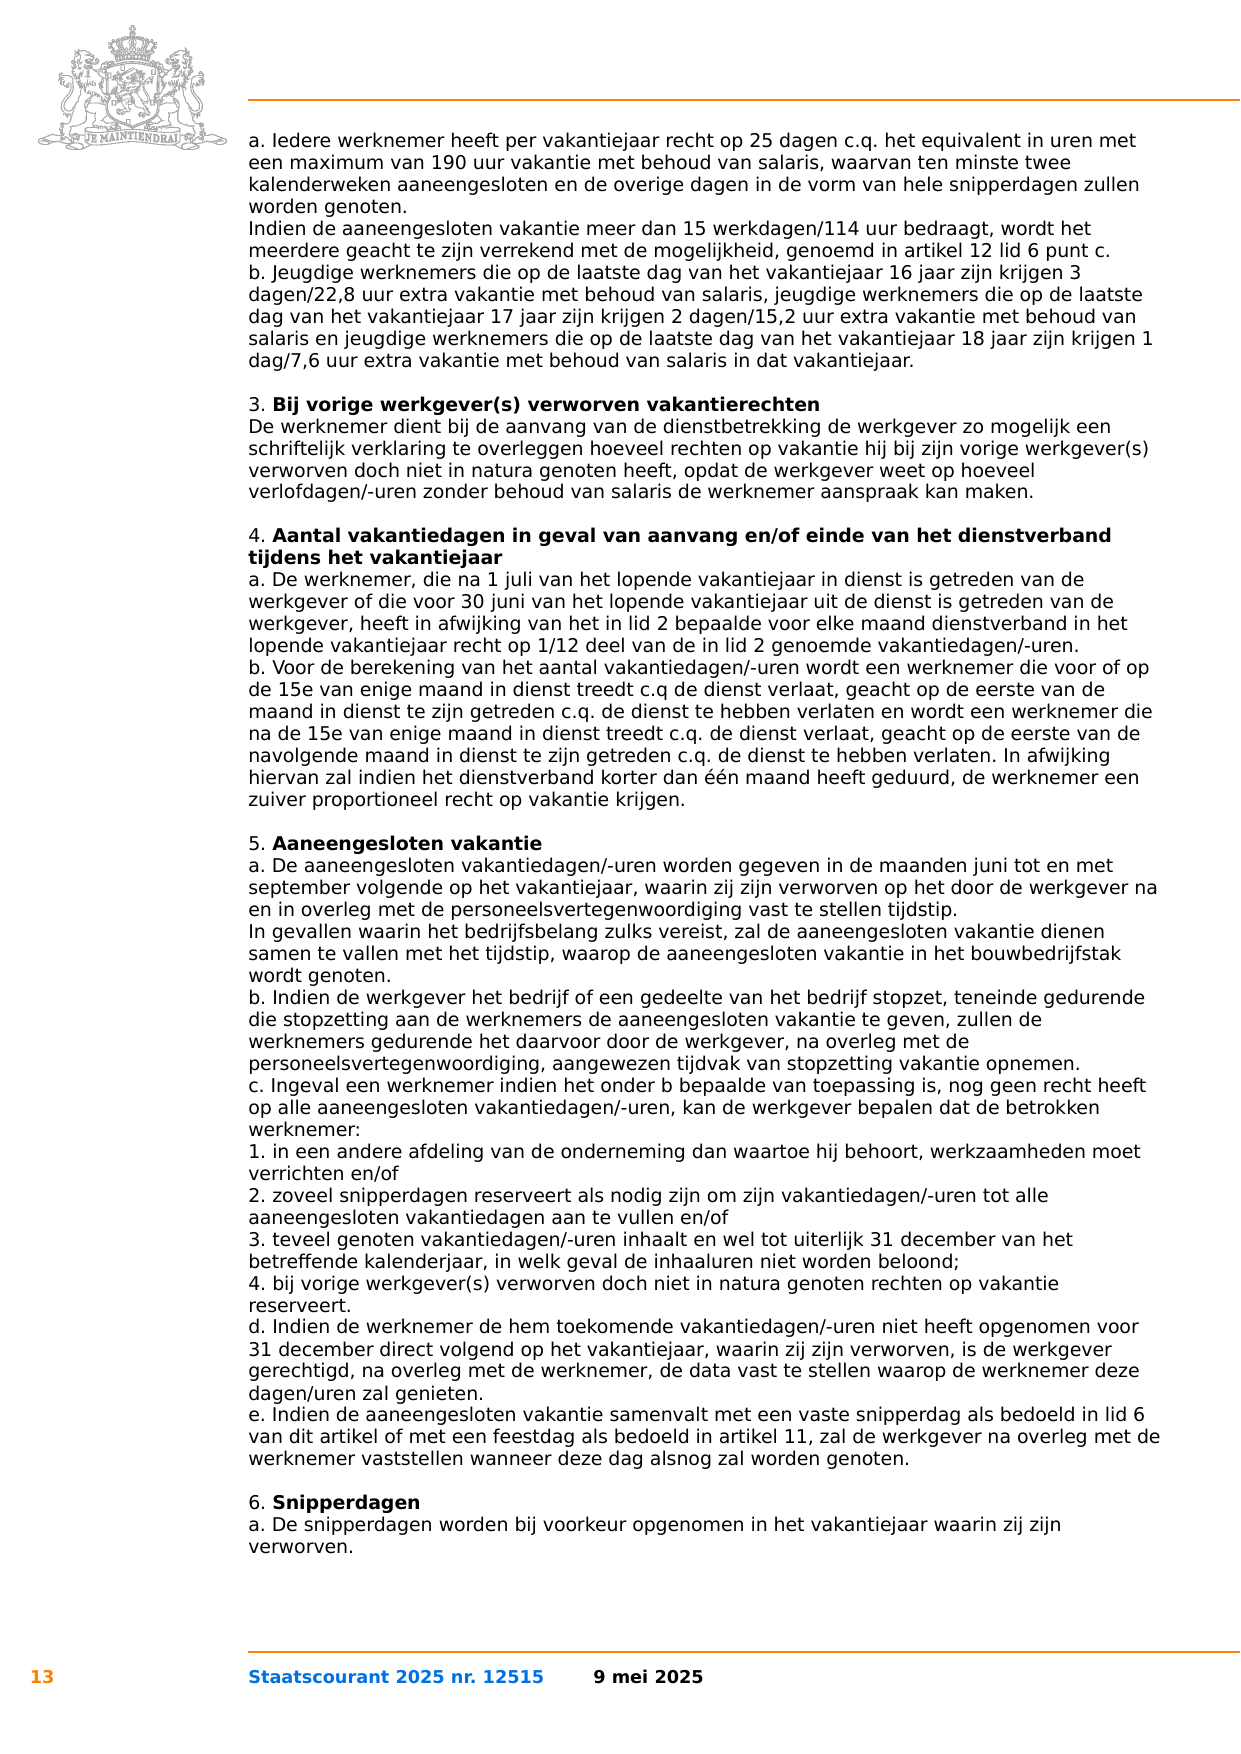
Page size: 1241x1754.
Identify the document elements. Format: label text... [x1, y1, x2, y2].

text a. De aaneengesloten vakantiedagen/-uren worden gegeven in de maanden juni tot en met september volgende op het vakantiejaar, waarin zij zijn verworven op het door de werkgever na en in overleg met de personeelsvertegenwoordiging vast te stellen tijdstip. [248, 855, 1163, 921]
text a. Iedere werknemer heeft per vakantiejaar recht op 25 dagen c.q. het equivalent in uren met een maximum van 190 uur vakantie met behoud van salaris, waarvan ten minste twee kalenderweken aaneengesloten en de overige dagen in de vorm van hele snipperdagen zullen worden genoten. [248, 130, 1163, 218]
text b. Indien de werkgever het bedrijf of een gedeelte van het bedrijf stopzet, teneinde gedurende die stopzetting aan de werknemers de aaneengesloten vakantie te geven, zullen de werknemers gedurende het daarvoor door de werkgever, na overleg met de personeelsvertegenwoordiging, aangewezen tijdvak van stopzetting vakantie opnemen. [248, 987, 1163, 1075]
text 4. bij vorige werkgever(s) verworven doch niet in natura genoten rechten op vakantie reserveert. [248, 1272, 1163, 1316]
text In gevallen waarin het bedrijfsbelang zulks vereist, zal de aaneengesloten vakantie dienen samen te vallen met het tijdstip, waarop de aaneengesloten vakantie in het bouwbedrijfstak wordt genoten. [248, 921, 1163, 987]
text 1. in een andere afdeling van de onderneming dan waartoe hij behoort, werkzaamheden moet verrichten en/of [248, 1141, 1163, 1184]
text e. Indien de aaneengesloten vakantie samenvalt met een vaste snipperdag als bedoeld in lid 6 van dit artikel of met een feestdag als bedoeld in artikel 11, zal de werkgever na overleg met de werknemer vaststellen wanneer deze dag alsnog zal worden genoten. [248, 1404, 1163, 1470]
text a. De werknemer, die na 1 juli van het lopende vakantiejaar in dienst is getreden van de werkgever of die voor 30 juni van het lopende vakantiejaar uit de dienst is getreden van de werkgever, heeft in afwijking van het in lid 2 bepaalde voor elke maand dienstverband in het lopende vakantiejaar recht op 1/12 deel van de in lid 2 genoemde vakantiedagen/-uren. [248, 569, 1163, 657]
text 4. Aantal vakantiedagen in geval van aanvang en/of einde van het dienstverband tijdens het vakantiejaar [248, 525, 1163, 569]
text 2. zoveel snipperdagen reserveert als nodig zijn om zijn vakantiedagen/-uren tot alle aaneengesloten vakantiedagen aan te vullen en/of [248, 1184, 1163, 1228]
text De werknemer dient bij de aanvang van de dienstbetrekking de werkgever zo mogelijk een schriftelijk verklaring te overleggen hoeveel rechten op vakantie hij bij zijn vorige werkgever(s) verworven doch niet in natura genoten heeft, opdat de werkgever weet op hoeveel verlofdagen/-uren zonder behoud van salaris de werknemer aanspraak kan maken. [248, 416, 1163, 503]
text 5. Aaneengesloten vakantie [248, 833, 1163, 855]
text a. De snipperdagen worden bij voorkeur opgenomen in het vakantiejaar waarin zij zijn verworven. [248, 1514, 1163, 1558]
text 3. teveel genoten vakantiedagen/-uren inhaalt en wel tot uiterlijk 31 december van het betreffende kalenderjaar, in welk geval de inhaaluren niet worden beloond; [248, 1228, 1163, 1272]
text d. Indien de werknemer de hem toekomende vakantiedagen/-uren niet heeft opgenomen voor 31 december direct volgend op het vakantiejaar, waarin zij zijn verworven, is de werkgever gerechtigd, na overleg met de werknemer, de data vast te stellen waarop de werknemer deze dagen/uren zal genieten. [248, 1316, 1163, 1404]
text b. Voor de berekening van het aantal vakantiedagen/-uren wordt een werknemer die voor of op de 15e van enige maand in dienst treedt c.q de dienst verlaat, geacht op de eerste van de maand in dienst te zijn getreden c.q. de dienst te hebben verlaten en wordt een werknemer die na de 15e van enige maand in dienst treedt c.q. de dienst verlaat, geacht op de eerste van de navolgende maand in dienst te zijn getreden c.q. de dienst te hebben verlaten. In afwijking hiervan zal indien het dienstverband korter dan één maand heeft geduurd, de werknemer een zuiver proportioneel recht op vakantie krijgen. [248, 657, 1163, 811]
text c. Ingeval een werknemer indien het onder b bepaalde van toepassing is, nog geen recht heeft op alle aaneengesloten vakantiedagen/-uren, kan de werkgever bepalen dat de betrokken werknemer: [248, 1075, 1163, 1141]
text b. Jeugdige werknemers die op de laatste dag van het vakantiejaar 16 jaar zijn krijgen 3 dagen/22,8 uur extra vakantie met behoud van salaris, jeugdige werknemers die op de laatste dag van het vakantiejaar 17 jaar zijn krijgen 2 dagen/15,2 uur extra vakantie met behoud van salaris en jeugdige werknemers die op de laatste dag van het vakantiejaar 18 jaar zijn krijgen 1 dag/7,6 uur extra vakantie met behoud van salaris in dat vakantiejaar. [248, 262, 1163, 372]
text 3. Bij vorige werkgever(s) verworven vakantierechten [248, 393, 1163, 416]
text Indien de aaneengesloten vakantie meer dan 15 werkdagen/114 uur bedraagt, wordt het meerdere geacht te zijn verrekend met de mogelijkheid, genoemd in artikel 12 lid 6 punt c. [248, 218, 1163, 262]
text 6. Snipperdagen [248, 1492, 1163, 1514]
picture [38, 25, 227, 150]
